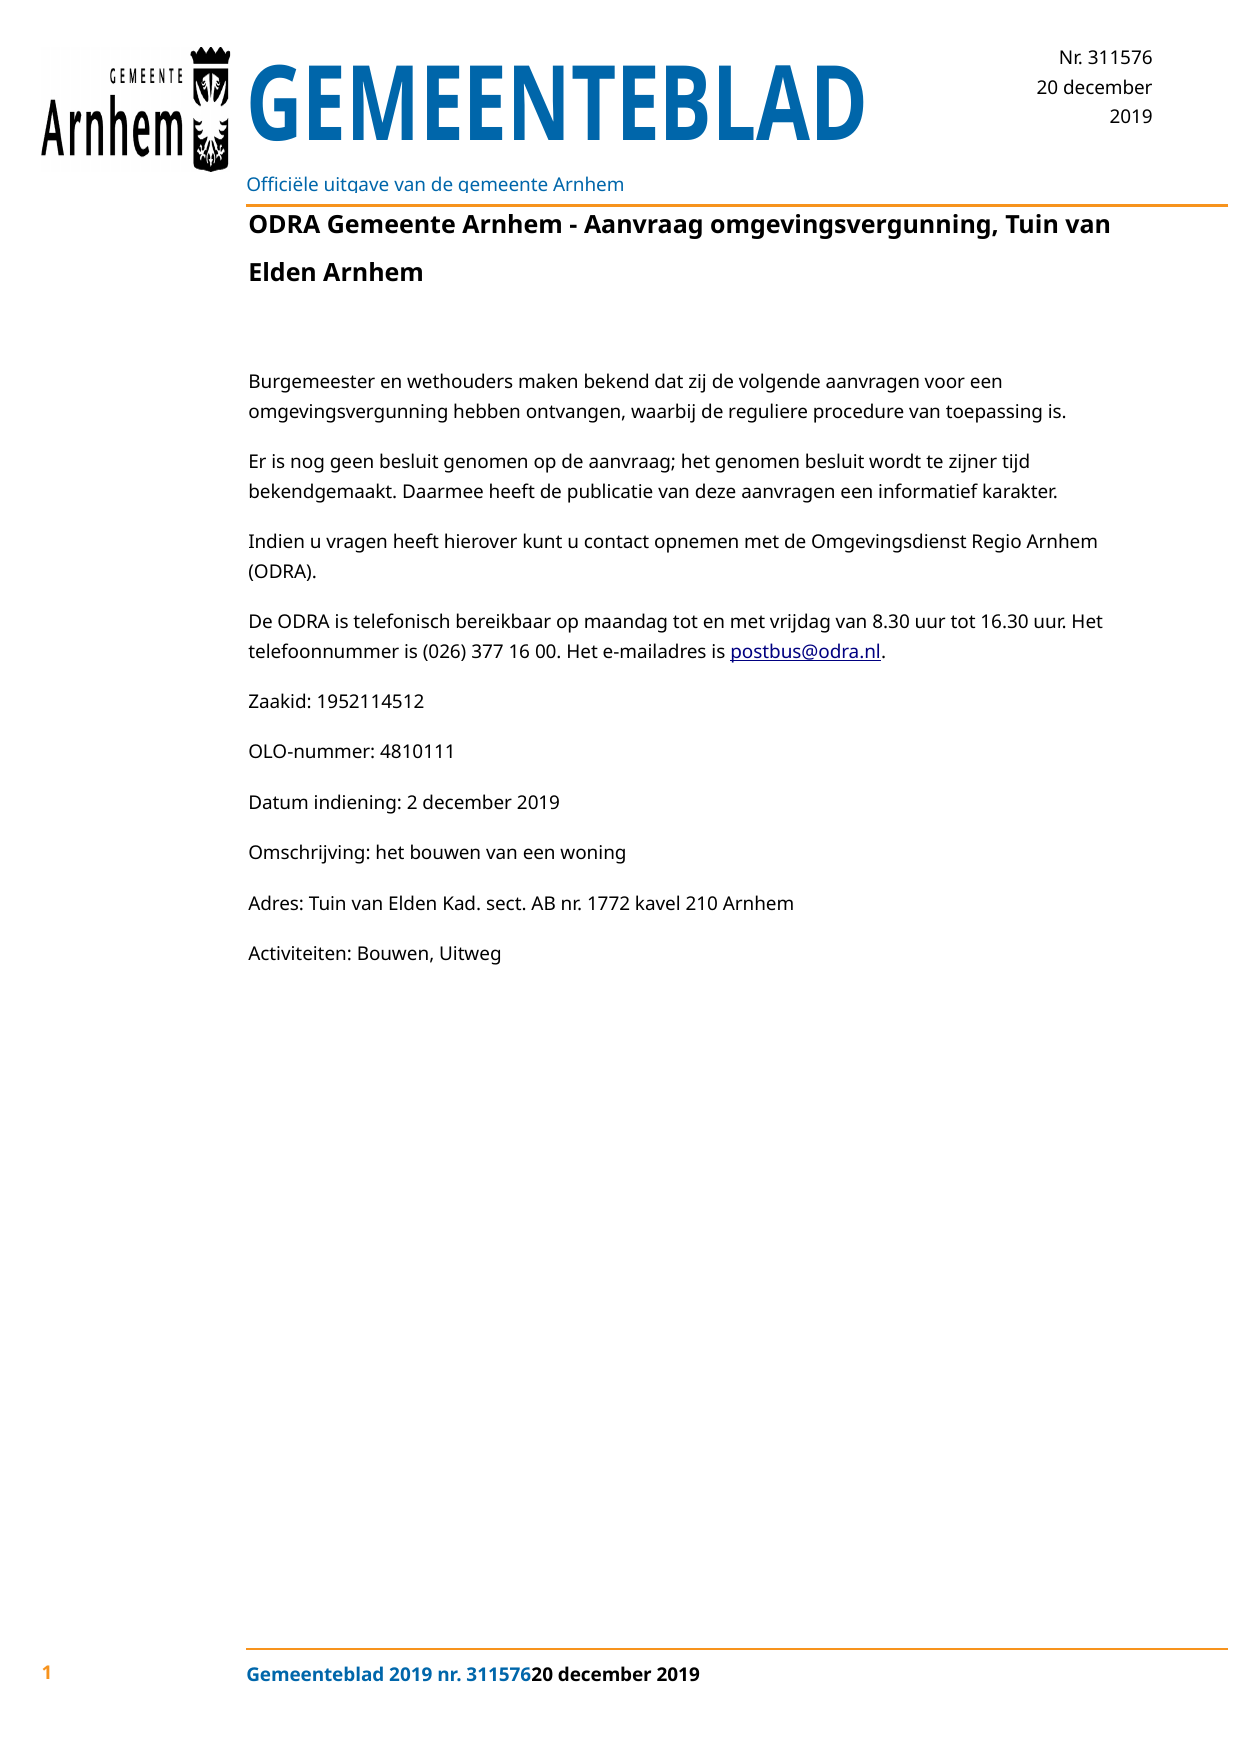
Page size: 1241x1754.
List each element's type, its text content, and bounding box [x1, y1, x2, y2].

text Adres: Tuin van Elden Kad. sect. AB nr. 1772 kavel 210 Arnhem [248, 890, 1152, 916]
text Zaakid: 1952114512 [248, 688, 1152, 714]
text De ODRA is telefonisch bereikbaar op maandag tot en met vrijdag van 8.30 uur tot 16.30 uur. Het telefoonnummer is (026) 377 16 00. Het e-mailadres is postbus@odra.nl. [248, 608, 1152, 664]
text Er is nog geen besluit genomen op de aanvraag; het genomen besluit wordt te zijner tijd bekendgemaakt. Daarmee heeft de publicatie van deze aanvragen een informatief karakter. [248, 448, 1152, 504]
text Datum indiening: 2 december 2019 [248, 789, 1152, 815]
text ODRA Gemeente Arnhem - Aanvraag omgevingsvergunning, Tuin van Elden Arnhem [248, 207, 1152, 288]
text Burgemeester en wethouders maken bekend dat zij de volgende aanvragen voor een omgevingsvergunning hebben ontvangen, waarbij de reguliere procedure van toepassing is. [248, 368, 1152, 424]
text OLO-nummer: 4810111 [248, 739, 1152, 764]
text Omschrijving: het bouwen van een woning [248, 839, 1152, 865]
picture [41, 47, 231, 172]
text Indien u vragen heeft hierover kunt u contact opnemen met de Omgevingsdienst Regio Arnhem (ODRA). [248, 528, 1152, 584]
text Activiteiten: Bouwen, Uitweg [248, 940, 1152, 966]
